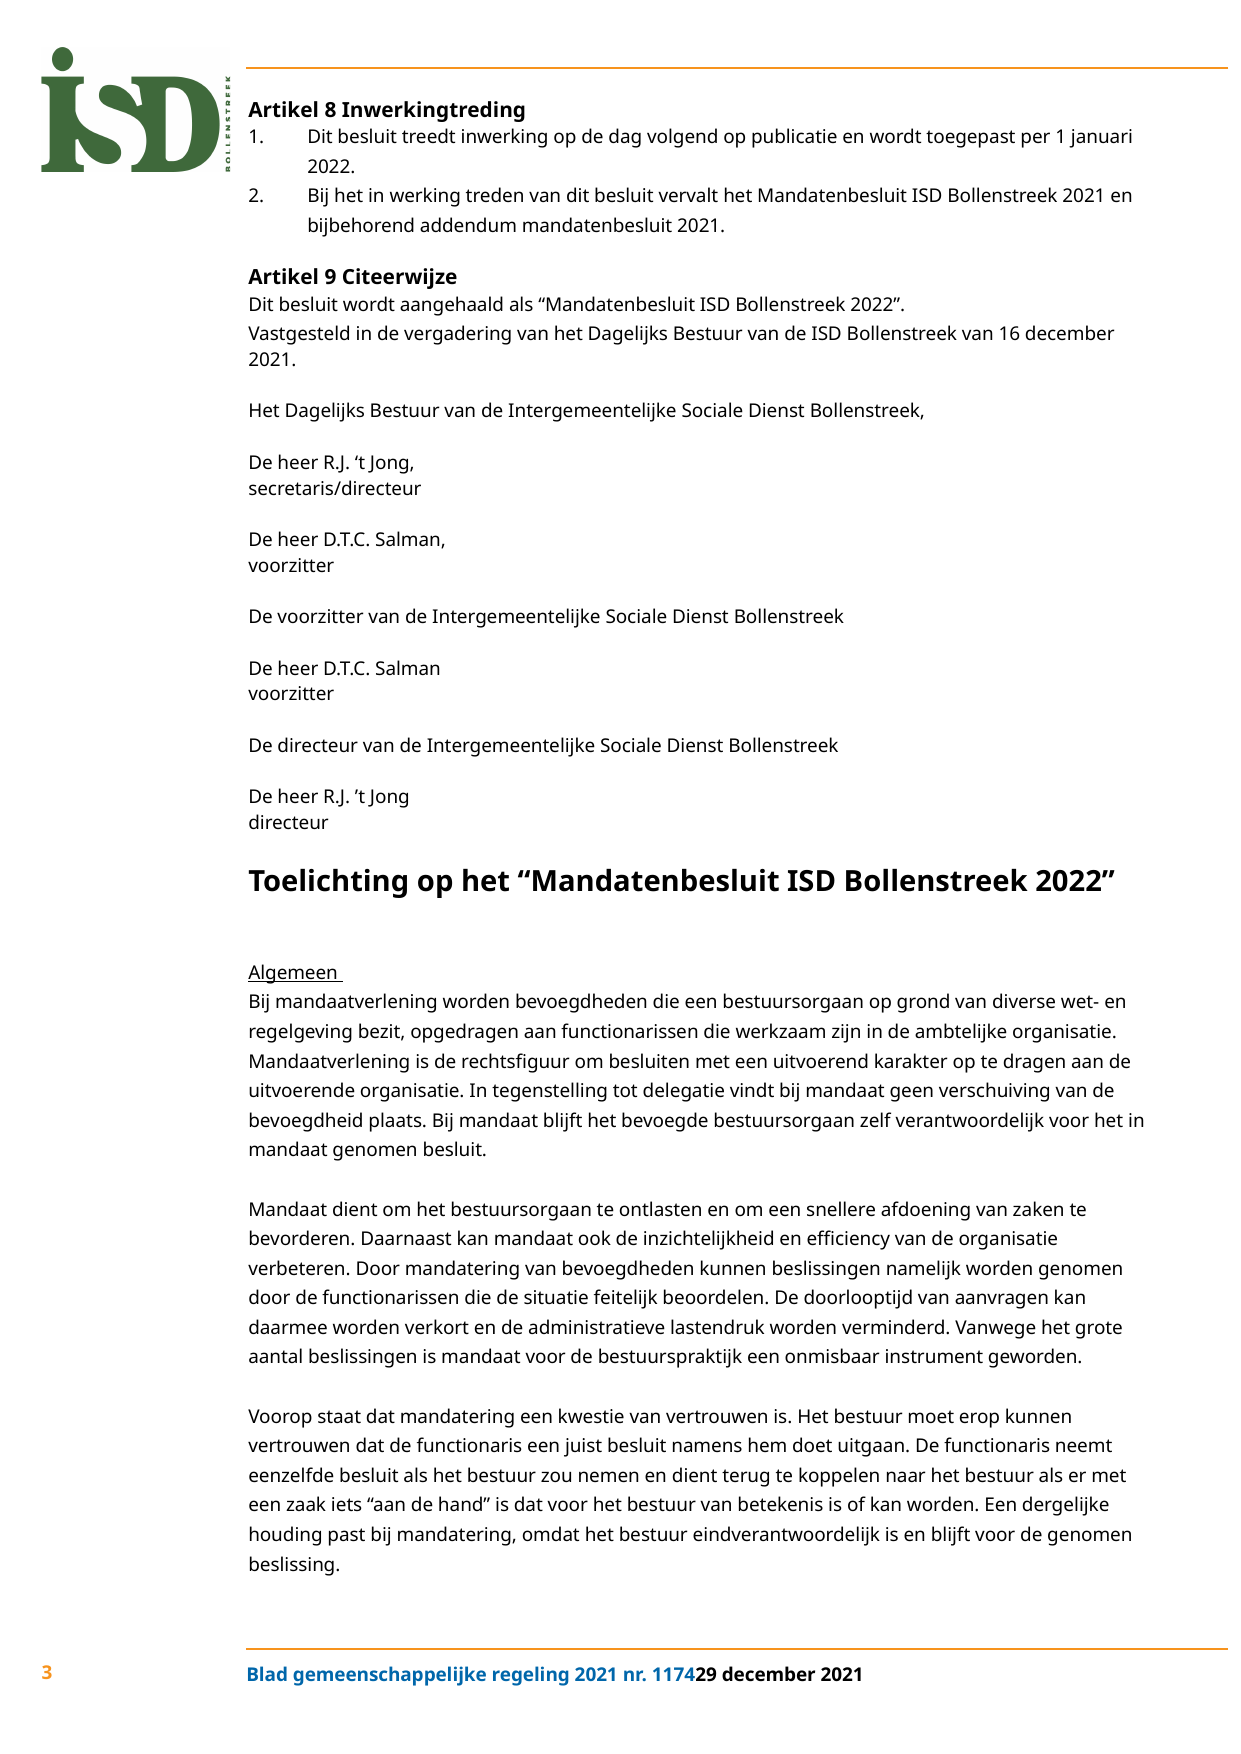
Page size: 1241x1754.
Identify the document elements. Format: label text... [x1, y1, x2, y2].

text Toelichting op het “Mandatenbesluit ISD Bollenstreek 2022” [248, 861, 1152, 900]
text De heer D.T.C. Salman, [248, 526, 1152, 552]
text Mandaat dient om het bestuursorgaan te ontlasten en om een snellere afdoening van zaken te bevorderen. Daarnaast kan mandaat ook de inzichtelijkheid en efficiency van de organisatie verbeteren. Door mandatering van bevoegdheden kunnen beslissingen namelijk worden genomen door de functionarissen die de situatie feitelijk beoordelen. De doorlooptijd van aanvragen kan daarmee worden verkort en de administratieve lastendruk worden verminderd. Vanwege het grote aantal beslissingen is mandaat voor de bestuurspraktijk een onmisbaar instrument geworden. [248, 1196, 1152, 1369]
text De voorzitter van de Intergemeentelijke Sociale Dienst Bollenstreek [248, 603, 1152, 629]
text Algemeen [248, 959, 1152, 985]
text De heer R.J. ’t Jong [248, 783, 1152, 809]
list Bij het in werking treden van dit besluit vervalt het Mandatenbesluit ISD Bollenstreek 2021 en bijbehorend addendum mandatenbesluit 2021. [248, 182, 1152, 238]
text Artikel 9 Citeerwijze [248, 262, 1152, 291]
text Bij mandaatverlening worden bevoegdheden die een bestuursorgaan op grond van diverse wet- en regelgeving bezit, opgedragen aan functionarissen die werkzaam zijn in de ambtelijke organisatie. Mandaatverlening is de rechtsfiguur om besluiten met een uitvoerend karakter op te dragen aan de uitvoerende organisatie. In tegenstelling tot delegatie vindt bij mandaat geen verschuiving van de bevoegdheid plaats. Bij mandaat blijft het bevoegde bestuursorgaan zelf verantwoordelijk voor het in mandaat genomen besluit. [248, 989, 1152, 1162]
text Het Dagelijks Bestuur van de Intergemeentelijke Sociale Dienst Bollenstreek, [248, 398, 1152, 423]
text De heer R.J. ‘t Jong, [248, 449, 1152, 475]
text De directeur van de Intergemeentelijke Sociale Dienst Bollenstreek [248, 732, 1152, 758]
text directeur [248, 809, 1152, 835]
text secretaris/directeur [248, 475, 1152, 501]
text voorzitter [248, 681, 1152, 706]
text Dit besluit wordt aangehaald als “Mandatenbesluit ISD Bollenstreek 2022”. [248, 291, 1152, 317]
text De heer D.T.C. Salman [248, 655, 1152, 681]
text Artikel 8 Inwerkingtreding [248, 95, 1152, 123]
list Dit besluit treedt inwerking op de dag volgend op publicatie en wordt toegepast per 1 januari 2022. [248, 123, 1152, 178]
text Voorop staat dat mandatering een kwestie van vertrouwen is. Het bestuur moet erop kunnen vertrouwen dat de functionaris een juist besluit namens hem doet uitgaan. De functionaris neemt eenzelfde besluit als het bestuur zou nemen en dient terug te koppelen naar het bestuur als er met een zaak iets “aan de hand” is dat voor het bestuur van betekenis is of kan worden. Een dergelijke houding past bij mandatering, omdat het bestuur eindverantwoordelijk is en blijft voor de genomen beslissing. [248, 1403, 1152, 1577]
text voorzitter [248, 552, 1152, 578]
text Vastgesteld in de vergadering van het Dagelijks Bestuur van de ISD Bollenstreek van 16 december 2021. [248, 320, 1152, 372]
picture [41, 47, 231, 172]
